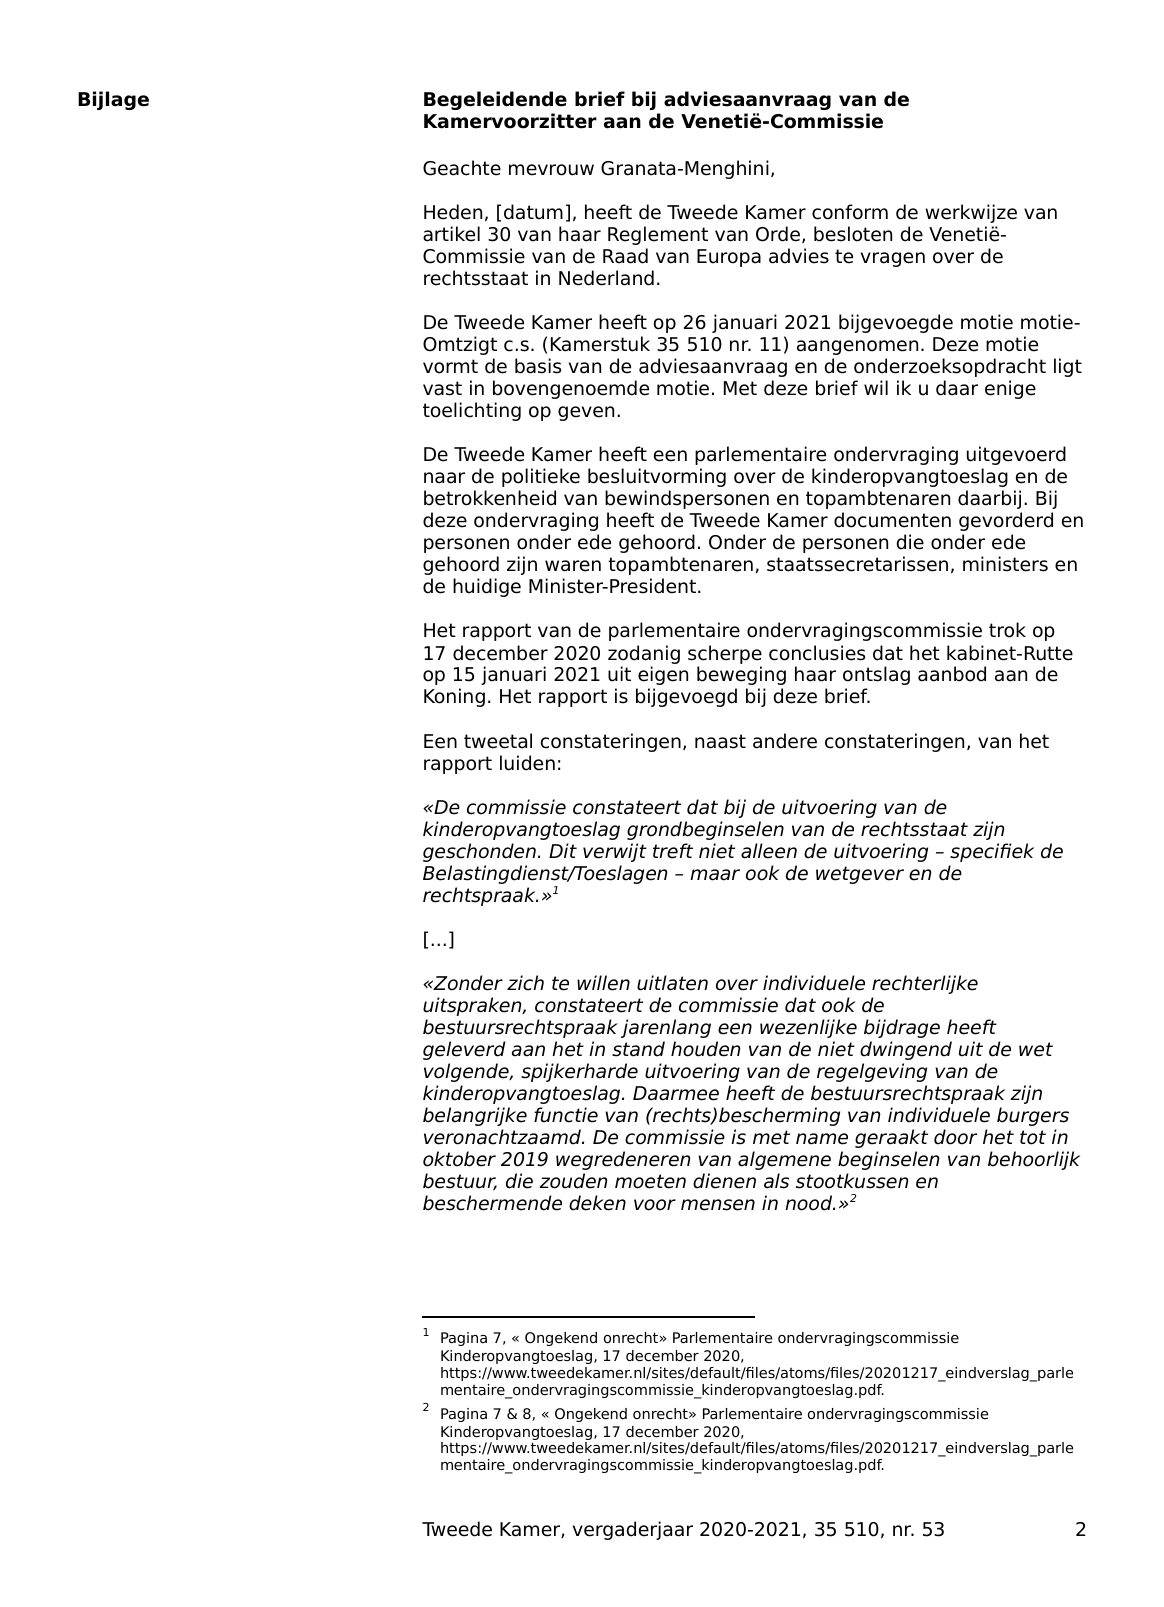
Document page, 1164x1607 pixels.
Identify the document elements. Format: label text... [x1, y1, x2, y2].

text Het rapport van de parlementaire ondervragingscommissie trok op 17 december 2020 zodanig scherpe conclusies dat het kabinet-Rutte op 15 januari 2021 uit eigen beweging haar ontslag aanbod aan de Koning. Het rapport is bijgevoegd bij deze brief. [422, 620, 1087, 708]
text Een tweetal constateringen, naast andere constateringen, van het rapport luiden: [422, 731, 1087, 774]
text Pagina 7 & 8, « Ongekend onrecht» Parlementaire ondervragingscommissie Kinderopvangtoeslag, 17 december 2020, https://www.tweedekamer.nl/sites/default/files/atoms/files/20201217_eindverslag_parlementaire_ondervragingscommissie_kinderopvangtoeslag.pdf. [422, 1402, 1087, 1474]
text De Tweede Kamer heeft op 26 januari 2021 bijgevoegde motie motie-Omtzigt c.s. (Kamerstuk 35 510 nr. 11) aangenomen. Deze motie vormt de basis van de adviesaanvraag en de onderzoeksopdracht ligt vast in bovengenoemde motie. Met deze brief wil ik u daar enige toelichting op geven. [422, 312, 1087, 422]
text De Tweede Kamer heeft een parlementaire ondervraging uitgevoerd naar de politieke besluitvorming over de kinderopvangtoeslag en de betrokkenheid van bewindspersonen en topambtenaren daarbij. Bij deze ondervraging heeft de Tweede Kamer documenten gevorderd en personen onder ede gehoord. Onder de personen die onder ede gehoord zijn waren topambtenaren, staatssecretarissen, ministers en de huidige Minister-President. [422, 444, 1087, 598]
text Pagina 7, « Ongekend onrecht» Parlementaire ondervragingscommissie Kinderopvangtoeslag, 17 december 2020, https://www.tweedekamer.nl/sites/default/files/atoms/files/20201217_eindverslag_parlementaire_ondervragingscommissie_kinderopvangtoeslag.pdf. [422, 1326, 1087, 1399]
text «De commissie constateert dat bij de uitvoering van de kinderopvangtoeslag grondbeginselen van de rechtsstaat zijn geschonden. Dit verwijt treft niet alleen de uitvoering – specifiek de Belastingdienst/Toeslagen – maar ook de wetgever en de rechtspraak.» [422, 797, 1087, 907]
text [...] [422, 929, 1087, 951]
text Heden, [datum], heeft de Tweede Kamer conform de werkwijze van artikel 30 van haar Reglement van Orde, besloten de Venetië-Commissie van de Raad van Europa advies te vragen over de rechtsstaat in Nederland. [422, 202, 1087, 290]
text Geachte mevrouw Granata-Menghini, [422, 158, 1087, 180]
subtitle Bijlage Begeleidende brief bij adviesaanvraag van de Kamervoorzitter aan de Venetië-Commissie [77, 89, 1087, 133]
text «Zonder zich te willen uitlaten over individuele rechterlijke uitspraken, constateert de commissie dat ook de bestuursrechtspraak jarenlang een wezenlijke bijdrage heeft geleverd aan het in stand houden van de niet dwingend uit de wet volgende, spijkerharde uitvoering van de regelgeving van de kinderopvangtoeslag. Daarmee heeft de bestuursrechtspraak zijn belangrijke functie van (rechts)bescherming van individuele burgers veronachtzaamd. De commissie is met name geraakt door het tot in oktober 2019 wegredeneren van algemene beginselen van behoorlijk bestuur, die zouden moeten dienen als stootkussen en beschermende deken voor mensen in nood.» [422, 973, 1087, 1215]
